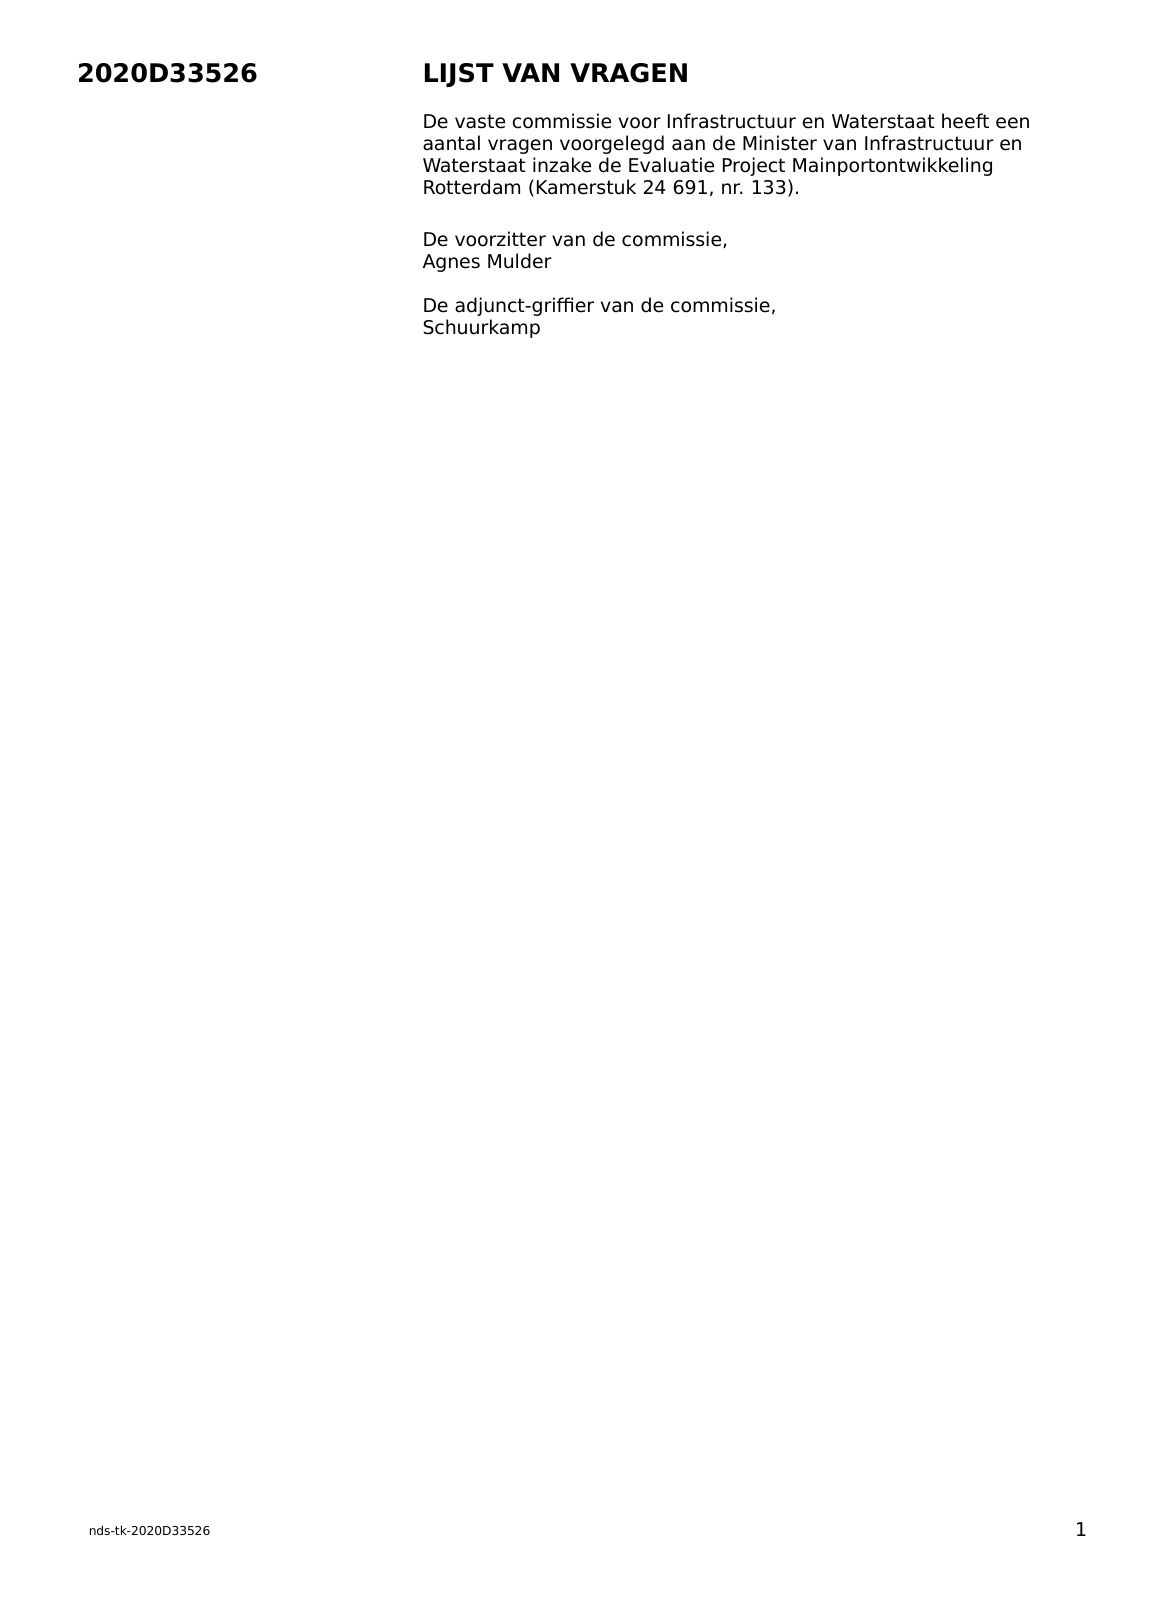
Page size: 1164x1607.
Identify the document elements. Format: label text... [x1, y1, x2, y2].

text De adjunct-griffier van de commissie, Schuurkamp [422, 295, 1087, 339]
text De voorzitter van de commissie, Agnes Mulder [422, 229, 1087, 273]
text 2020D33526 LIJST VAN VRAGEN [77, 59, 1087, 89]
text nds-tk-2020D33526 [88, 1524, 323, 1538]
text De vaste commissie voor Infrastructuur en Waterstaat heeft een aantal vragen voorgelegd aan de Minister van Infrastructuur en Waterstaat inzake de Evaluatie Project Mainportontwikkeling Rotterdam (Kamerstuk 24 691, nr. 133). [422, 111, 1087, 199]
